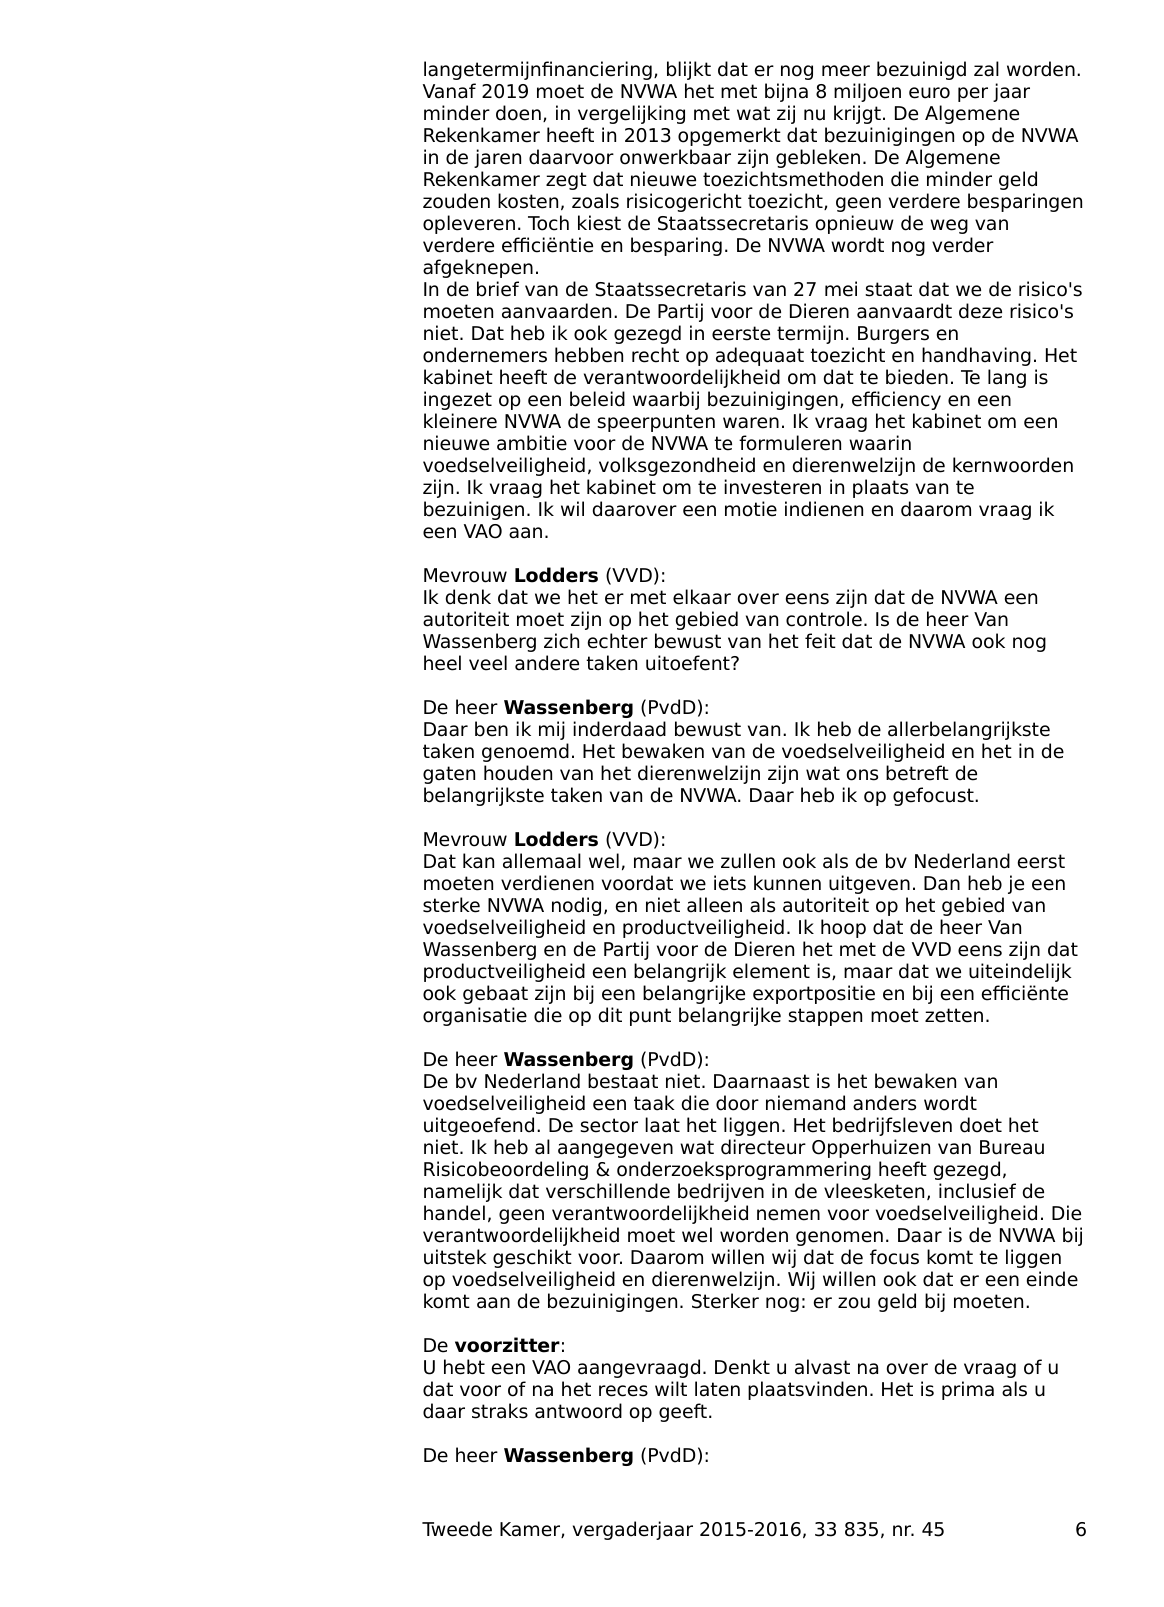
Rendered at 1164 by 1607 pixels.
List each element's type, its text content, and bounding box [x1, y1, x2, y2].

text Daar ben ik mij inderdaad bewust van. Ik heb de allerbelangrijkste taken genoemd. Het bewaken van de voedselveiligheid en het in de gaten houden van het dierenwelzijn zijn wat ons betreft de belangrijkste taken van de NVWA. Daar heb ik op gefocust. [422, 719, 1087, 807]
text De heer Wassenberg (PvdD): [422, 1445, 1087, 1467]
text De heer Wassenberg (PvdD): [422, 1049, 1087, 1071]
text De bv Nederland bestaat niet. Daarnaast is het bewaken van voedselveiligheid een taak die door niemand anders wordt uitgeoefend. De sector laat het liggen. Het bedrijfsleven doet het niet. Ik heb al aangegeven wat directeur Opperhuizen van Bureau Risicobeoordeling & onderzoeksprogrammering heeft gezegd, namelijk dat verschillende bedrijven in de vleesketen, inclusief de handel, geen verantwoordelijkheid nemen voor voedselveiligheid. Die verantwoordelijkheid moet wel worden genomen. Daar is de NVWA bij uitstek geschikt voor. Daarom willen wij dat de focus komt te liggen op voedselveiligheid en dierenwelzijn. Wij willen ook dat er een einde komt aan de bezuinigingen. Sterker nog: er zou geld bij moeten. [422, 1071, 1087, 1313]
text Mevrouw Lodders (VVD): [422, 829, 1087, 851]
text Dat kan allemaal wel, maar we zullen ook als de bv Nederland eerst moeten verdienen voordat we iets kunnen uitgeven. Dan heb je een sterke NVWA nodig, en niet alleen als autoriteit op het gebied van voedselveiligheid en productveiligheid. Ik hoop dat de heer Van Wassenberg en de Partij voor de Dieren het met de VVD eens zijn dat productveiligheid een belangrijk element is, maar dat we uiteindelijk ook gebaat zijn bij een belangrijke exportpositie en bij een efficiënte organisatie die op dit punt belangrijke stappen moet zetten. [422, 851, 1087, 1027]
text De voorzitter: [422, 1335, 1087, 1357]
text Ik denk dat we het er met elkaar over eens zijn dat de NVWA een autoriteit moet zijn op het gebied van controle. Is de heer Van Wassenberg zich echter bewust van het feit dat de NVWA ook nog heel veel andere taken uitoefent? [422, 587, 1087, 675]
text In de brief van de Staatssecretaris van 27 mei staat dat we de risico's moeten aanvaarden. De Partij voor de Dieren aanvaardt deze risico's niet. Dat heb ik ook gezegd in eerste termijn. Burgers en ondernemers hebben recht op adequaat toezicht en handhaving. Het kabinet heeft de verantwoordelijkheid om dat te bieden. Te lang is ingezet op een beleid waarbij bezuinigingen, efficiency en een kleinere NVWA de speerpunten waren. Ik vraag het kabinet om een nieuwe ambitie voor de NVWA te formuleren waarin voedselveiligheid, volksgezondheid en dierenwelzijn de kernwoorden zijn. Ik vraag het kabinet om te investeren in plaats van te bezuinigen. Ik wil daarover een motie indienen en daarom vraag ik een VAO aan. [422, 279, 1087, 543]
text U hebt een VAO aangevraagd. Denkt u alvast na over de vraag of u dat voor of na het reces wilt laten plaatsvinden. Het is prima als u daar straks antwoord op geeft. [422, 1357, 1087, 1423]
text langetermijnfinanciering, blijkt dat er nog meer bezuinigd zal worden. Vanaf 2019 moet de NVWA het met bijna 8 miljoen euro per jaar minder doen, in vergelijking met wat zij nu krijgt. De Algemene Rekenkamer heeft in 2013 opgemerkt dat bezuinigingen op de NVWA in de jaren daarvoor onwerkbaar zijn gebleken. De Algemene Rekenkamer zegt dat nieuwe toezichtsmethoden die minder geld zouden kosten, zoals risicogericht toezicht, geen verdere besparingen opleveren. Toch kiest de Staatssecretaris opnieuw de weg van verdere efficiëntie en besparing. De NVWA wordt nog verder afgeknepen. [422, 59, 1087, 279]
text De heer Wassenberg (PvdD): [422, 697, 1087, 719]
text Mevrouw Lodders (VVD): [422, 565, 1087, 587]
